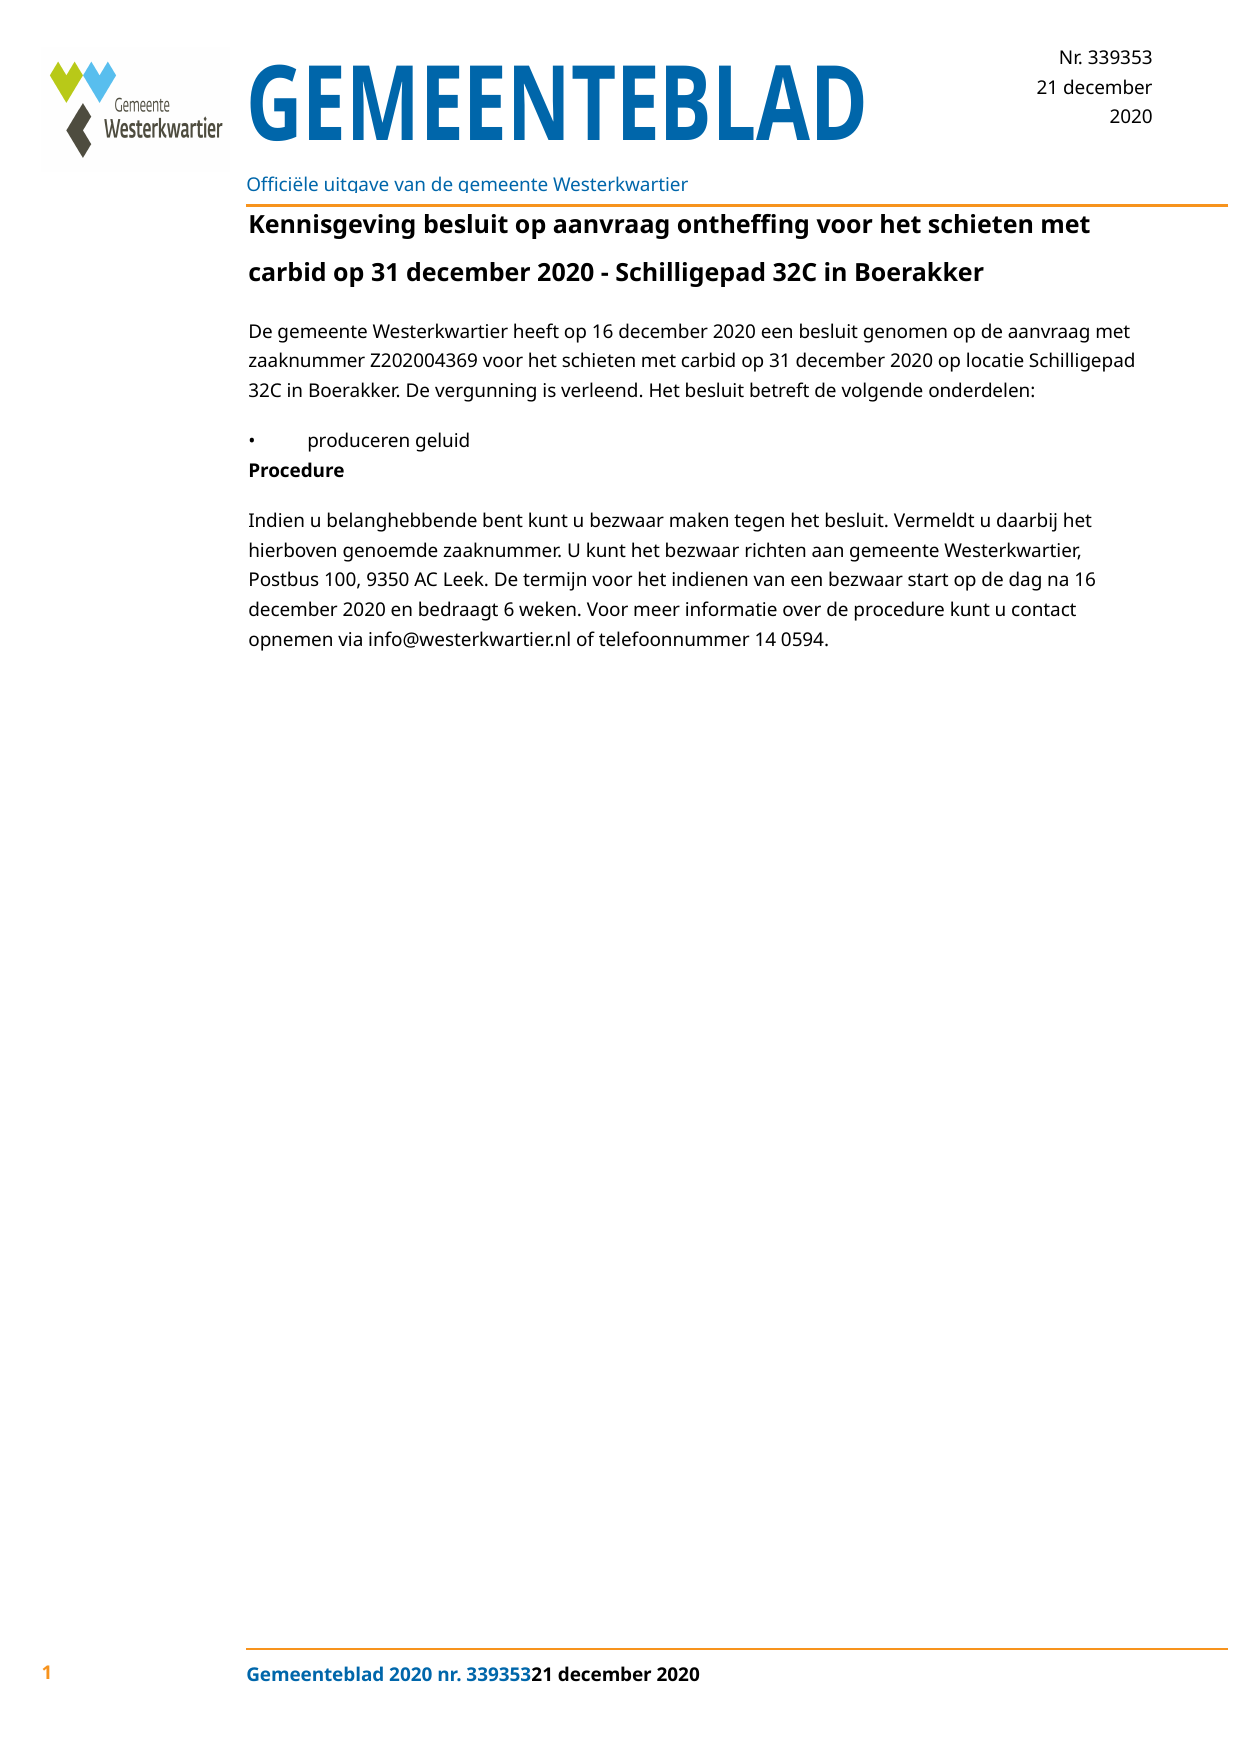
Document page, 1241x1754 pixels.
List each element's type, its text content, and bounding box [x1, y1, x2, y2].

text Procedure [248, 457, 1152, 483]
picture [41, 47, 231, 172]
text Indien u belanghebbende bent kunt u bezwaar maken tegen het besluit. Vermeldt u daarbij het hierboven genoemde zaaknummer. U kunt het bezwaar richten aan gemeente Westerkwartier, Postbus 100, 9350 AC Leek. De termijn voor het indienen van een bezwaar start op de dag na 16 december 2020 en bedraagt 6 weken. Voor meer informatie over de procedure kunt u contact opnemen via info@westerkwartier.nl of telefoonnummer 14 0594. [248, 507, 1152, 652]
text Kennisgeving besluit op aanvraag ontheffing voor het schieten met carbid op 31 december 2020 - Schilligepad 32C in Boerakker [248, 207, 1152, 288]
text De gemeente Westerkwartier heeft op 16 december 2020 een besluit genomen op de aanvraag met zaaknummer Z202004369 voor het schieten met carbid op 31 december 2020 op locatie Schilligepad 32C in Boerakker. De vergunning is verleend. Het besluit betreft de volgende onderdelen: [248, 318, 1152, 403]
list produceren geluid [248, 427, 1152, 453]
